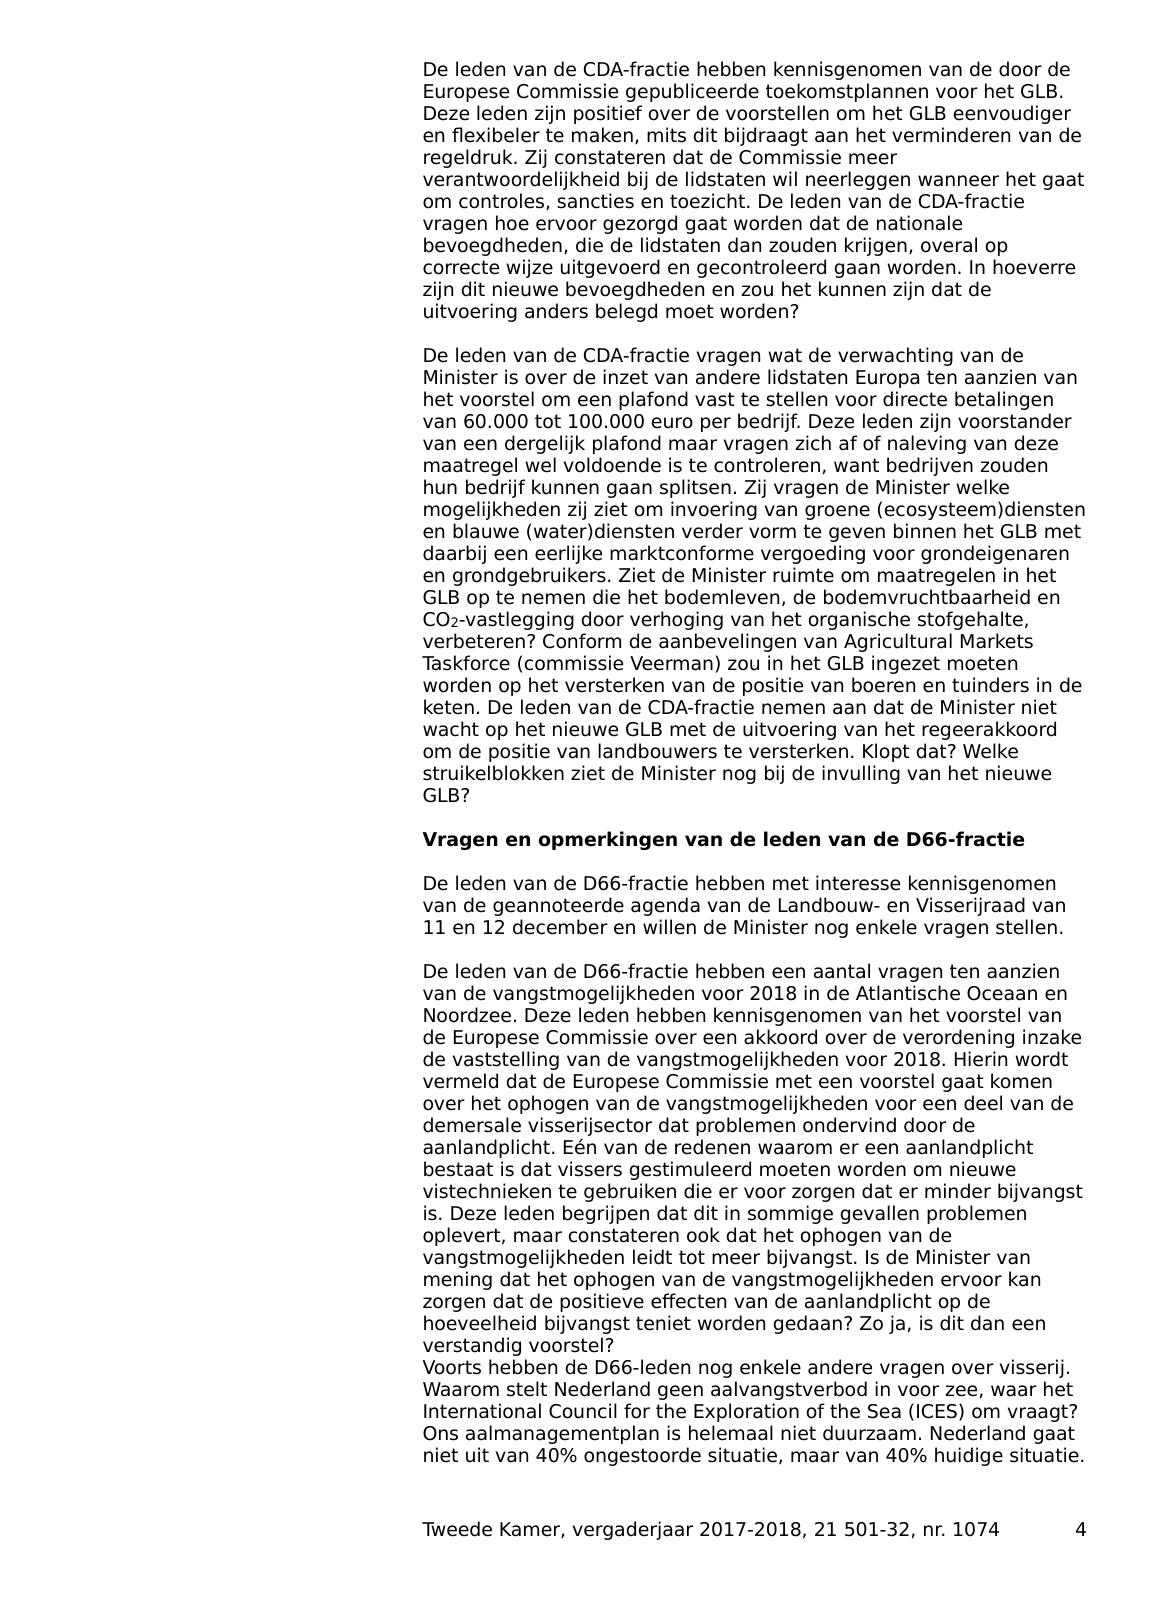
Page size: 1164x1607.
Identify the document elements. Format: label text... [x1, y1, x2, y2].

text De leden van de D66-fractie hebben met interesse kennisgenomen van de geannoteerde agenda van de Landbouw- en Visserijraad van 11 en 12 december en willen de Minister nog enkele vragen stellen. [422, 873, 1087, 939]
text De leden van de CDA-fractie vragen wat de verwachting van de Minister is over de inzet van andere lidstaten Europa ten aanzien van het voorstel om een plafond vast te stellen voor directe betalingen van 60.000 tot 100.000 euro per bedrijf. Deze leden zijn voorstander van een dergelijk plafond maar vragen zich af of naleving van deze maatregel wel voldoende is te controleren, want bedrijven zouden hun bedrijf kunnen gaan splitsen. Zij vragen de Minister welke mogelijkheden zij ziet om invoering van groene (ecosysteem)diensten en blauwe (water)diensten verder vorm te geven binnen het GLB met daarbij een eerlijke marktconforme vergoeding voor grondeigenaren en grondgebruikers. Ziet de Minister ruimte om maatregelen in het GLB op te nemen die het bodemleven, de bodemvruchtbaarheid en CO2-vastlegging door verhoging van het organische stofgehalte, verbeteren? Conform de aanbevelingen van Agricultural Markets Taskforce (commissie Veerman) zou in het GLB ingezet moeten worden op het versterken van de positie van boeren en tuinders in de keten. De leden van de CDA-fractie nemen aan dat de Minister niet wacht op het nieuwe GLB met de uitvoering van het regeerakkoord om de positie van landbouwers te versterken. Klopt dat? Welke struikelblokken ziet de Minister nog bij de invulling van het nieuwe GLB? [422, 345, 1087, 807]
text De leden van de CDA-fractie hebben kennisgenomen van de door de Europese Commissie gepubliceerde toekomstplannen voor het GLB. Deze leden zijn positief over de voorstellen om het GLB eenvoudiger en flexibeler te maken, mits dit bijdraagt aan het verminderen van de regeldruk. Zij constateren dat de Commissie meer verantwoordelijkheid bij de lidstaten wil neerleggen wanneer het gaat om controles, sancties en toezicht. De leden van de CDA-fractie vragen hoe ervoor gezorgd gaat worden dat de nationale bevoegdheden, die de lidstaten dan zouden krijgen, overal op correcte wijze uitgevoerd en gecontroleerd gaan worden. In hoeverre zijn dit nieuwe bevoegdheden en zou het kunnen zijn dat de uitvoering anders belegd moet worden? [422, 59, 1087, 323]
text Voorts hebben de D66-leden nog enkele andere vragen over visserij. Waarom stelt Nederland geen aalvangstverbod in voor zee, waar het International Council for the Exploration of the Sea (ICES) om vraagt? Ons aalmanagementplan is helemaal niet duurzaam. Nederland gaat niet uit van 40% ongestoorde situatie, maar van 40% huidige situatie. [422, 1357, 1087, 1467]
text De leden van de D66-fractie hebben een aantal vragen ten aanzien van de vangstmogelijkheden voor 2018 in de Atlantische Oceaan en Noordzee. Deze leden hebben kennisgenomen van het voorstel van de Europese Commissie over een akkoord over de verordening inzake de vaststelling van de vangstmogelijkheden voor 2018. Hierin wordt vermeld dat de Europese Commissie met een voorstel gaat komen over het ophogen van de vangstmogelijkheden voor een deel van de demersale visserijsector dat problemen ondervind door de aanlandplicht. Eén van de redenen waarom er een aanlandplicht bestaat is dat vissers gestimuleerd moeten worden om nieuwe vistechnieken te gebruiken die er voor zorgen dat er minder bijvangst is. Deze leden begrijpen dat dit in sommige gevallen problemen oplevert, maar constateren ook dat het ophogen van de vangstmogelijkheden leidt tot meer bijvangst. Is de Minister van mening dat het ophogen van de vangstmogelijkheden ervoor kan zorgen dat de positieve effecten van de aanlandplicht op de hoeveelheid bijvangst teniet worden gedaan? Zo ja, is dit dan een verstandig voorstel? [422, 961, 1087, 1357]
subtitle Vragen en opmerkingen van de leden van de D66-fractie [422, 829, 1087, 851]
